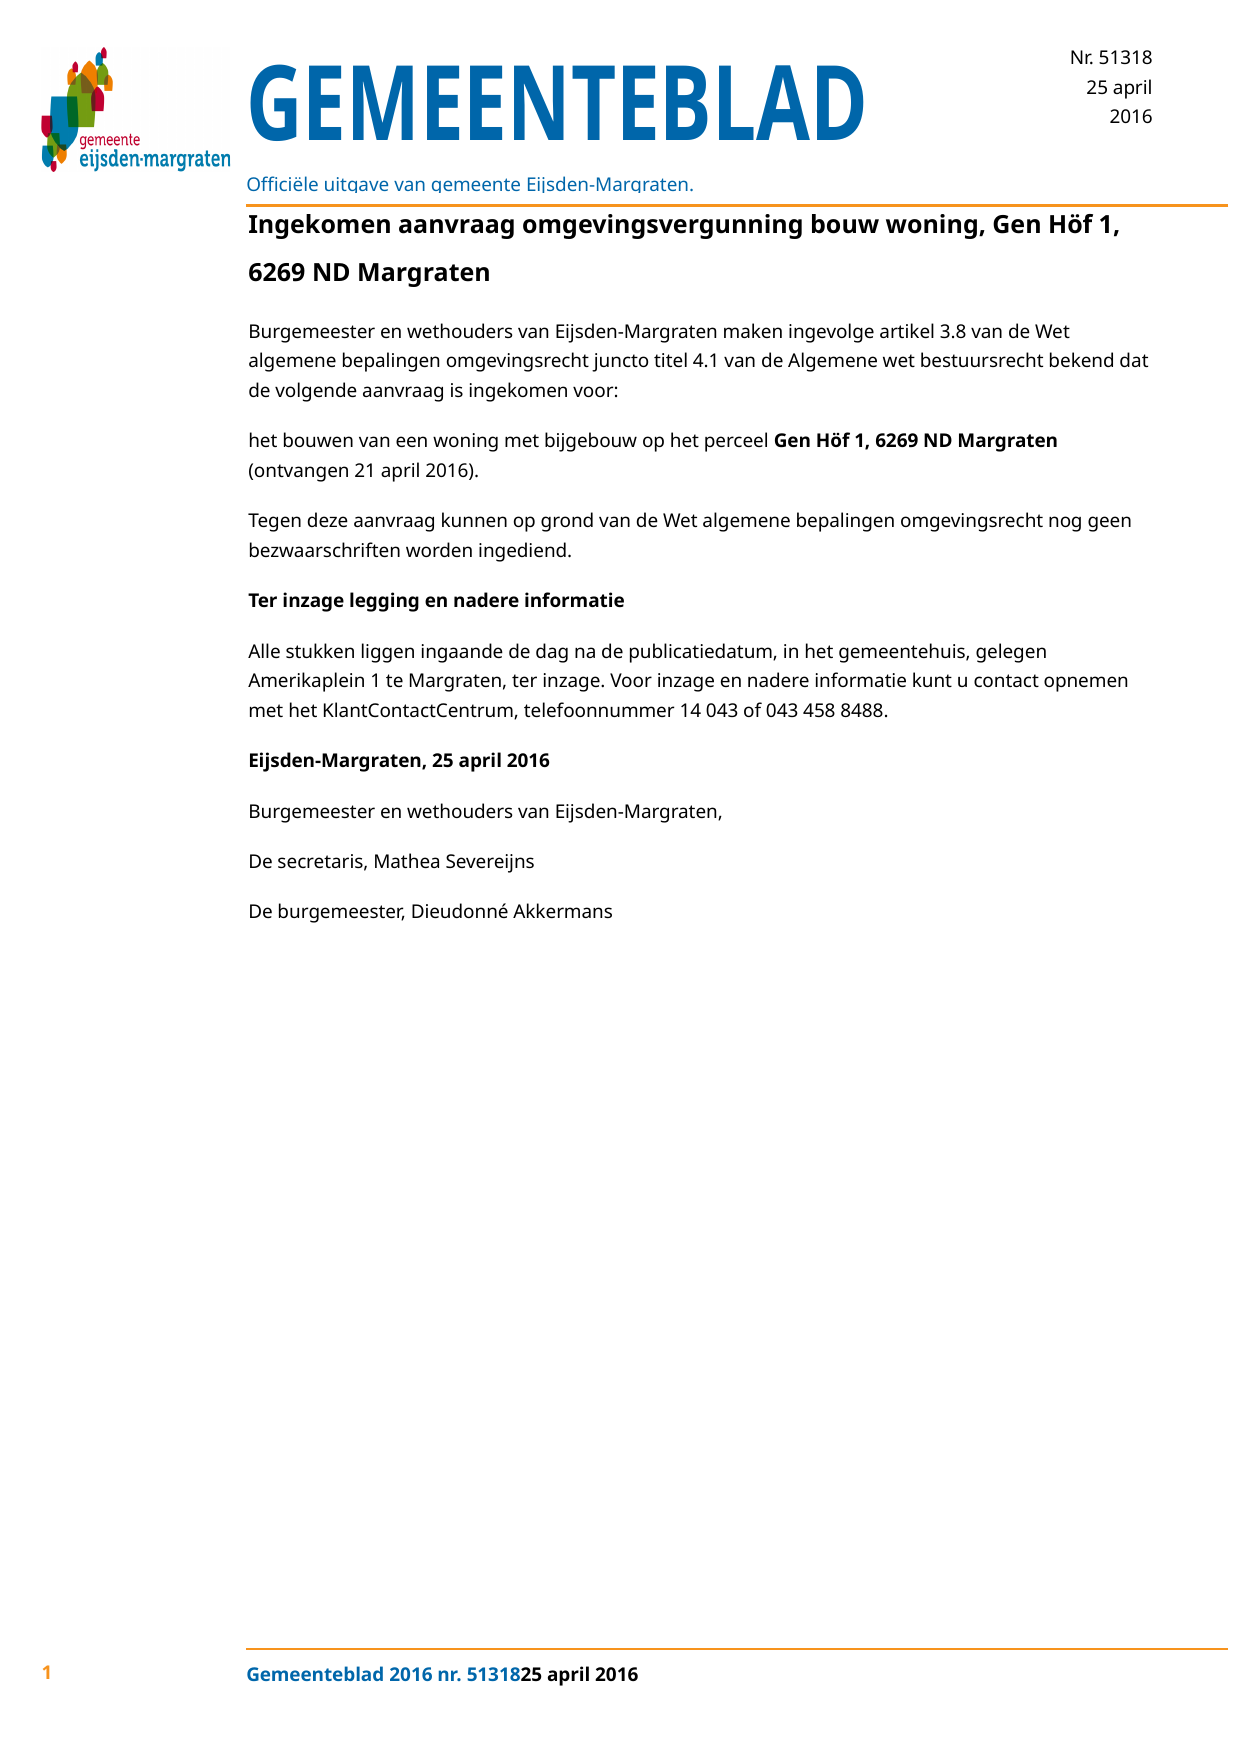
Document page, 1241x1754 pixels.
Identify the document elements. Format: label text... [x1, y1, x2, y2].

text Tegen deze aanvraag kunnen op grond van de Wet algemene bepalingen omgevingsrecht nog geen bezwaarschriften worden ingediend. [248, 507, 1152, 563]
text De burgemeester, Dieudonné Akkermans [248, 899, 1152, 924]
text Burgemeester en wethouders van Eijsden-Margraten maken ingevolge artikel 3.8 van de Wet algemene bepalingen omgevingsrecht juncto titel 4.1 van de Algemene wet bestuursrecht bekend dat de volgende aanvraag is ingekomen voor: [248, 318, 1152, 403]
text Eijsden-Margraten, 25 april 2016 [248, 747, 1152, 773]
text Ingekomen aanvraag omgevingsvergunning bouw woning, Gen Höf 1, 6269 ND Margraten [248, 207, 1152, 288]
picture [41, 47, 231, 172]
text Burgemeester en wethouders van Eijsden-Margraten, [248, 798, 1152, 824]
text De secretaris, Mathea Severeijns [248, 848, 1152, 874]
text Ter inzage legging en nadere informatie [248, 587, 1152, 613]
text Alle stukken liggen ingaande de dag na de publicatiedatum, in het gemeentehuis, gelegen Amerikaplein 1 te Margraten, ter inzage. Voor inzage en nadere informatie kunt u contact opnemen met het KlantContactCentrum, telefoonnummer 14 043 of 043 458 8488. [248, 638, 1152, 723]
text het bouwen van een woning met bijgebouw op het perceel Gen Höf 1, 6269 ND Margraten (ontvangen 21 april 2016). [248, 427, 1152, 483]
